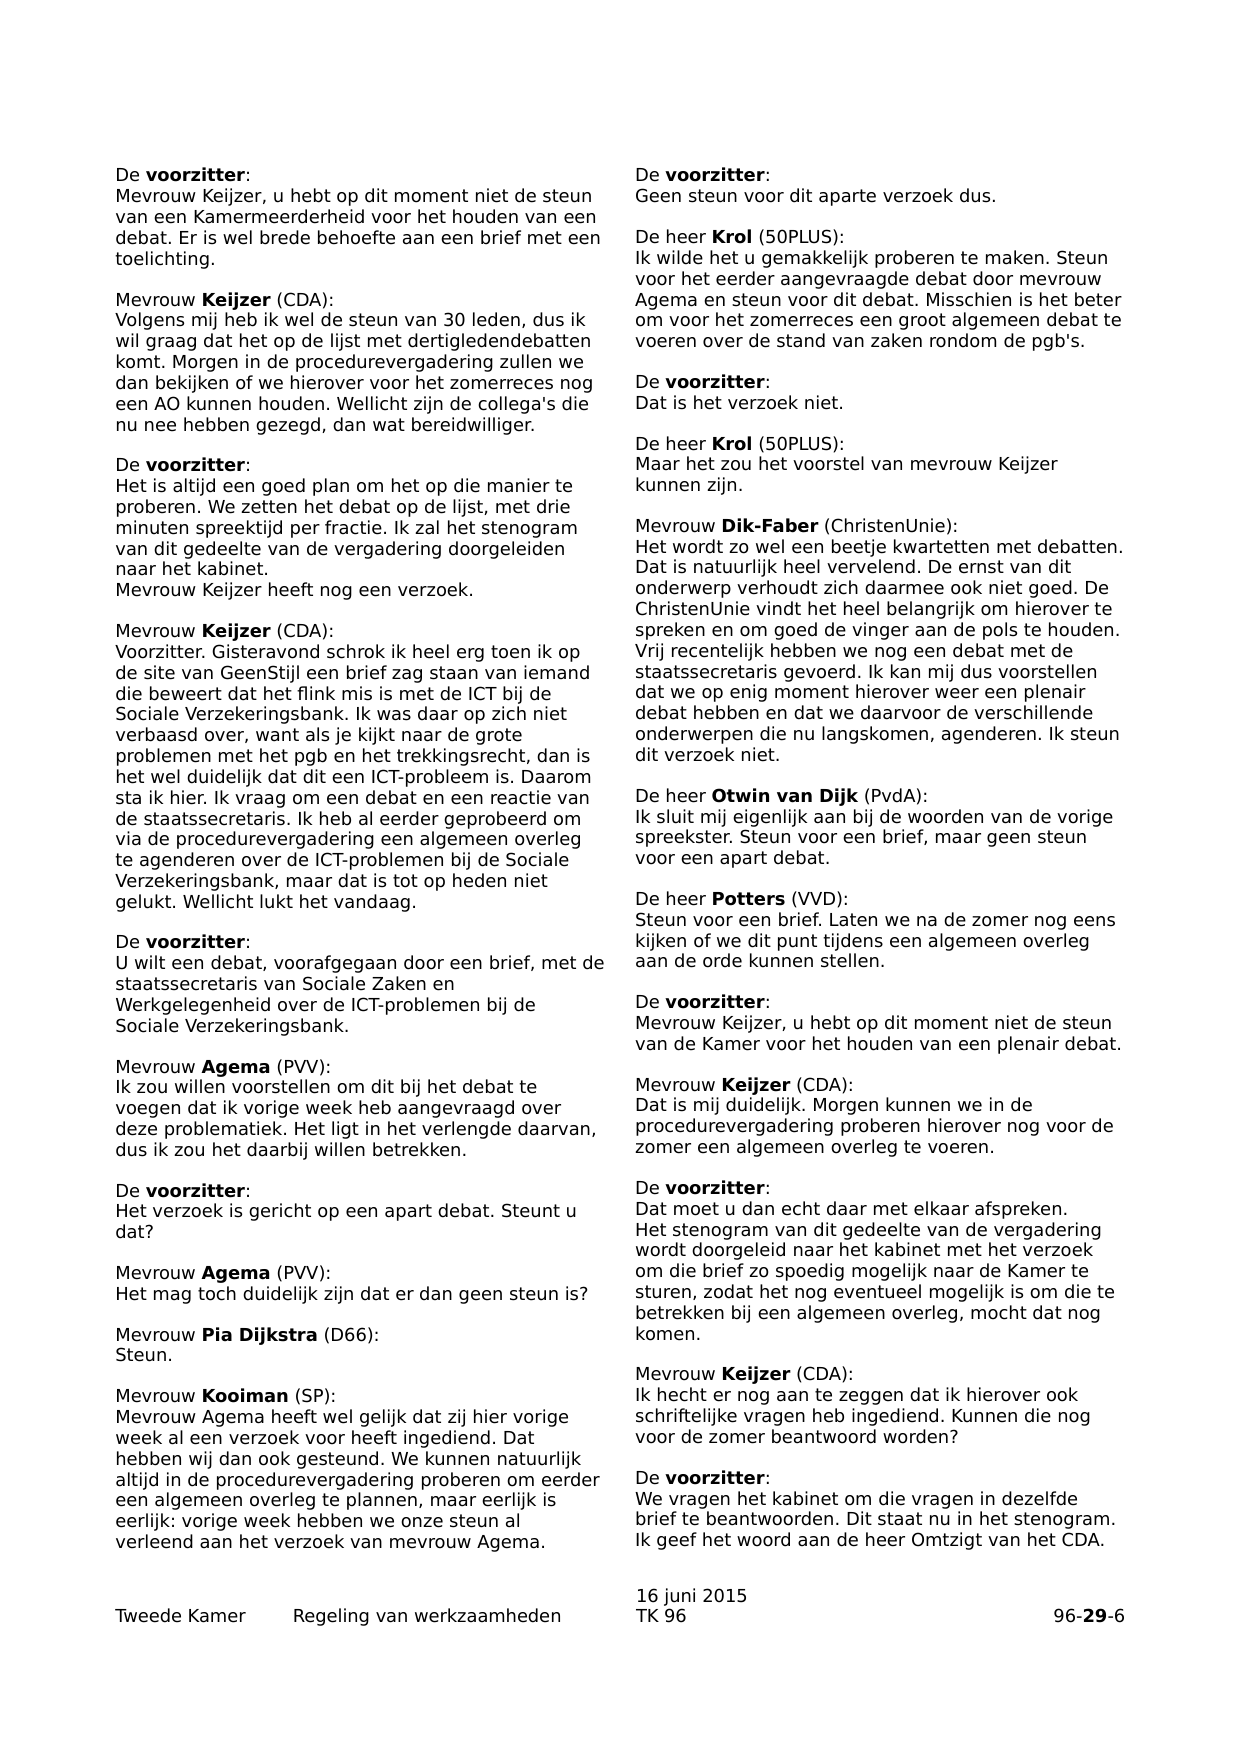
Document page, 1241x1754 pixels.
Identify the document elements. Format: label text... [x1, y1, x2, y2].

text Volgens mij heb ik wel de steun van 30 leden, dus ik wil graag dat het op de lijst met dertigledendebatten komt. Morgen in de procedurevergadering zullen we dan bekijken of we hierover voor het zomerreces nog een AO kunnen houden. Wellicht zijn de collega's die nu nee hebben gezegd, dan wat bereidwilliger. [115, 310, 605, 435]
text Voorzitter. Gisteravond schrok ik heel erg toen ik op de site van GeenStijl een brief zag staan van iemand die beweert dat het flink mis is met de ICT bij de Sociale Verzekeringsbank. Ik was daar op zich niet verbaasd over, want als je kijkt naar de grote problemen met het pgb en het trekkingsrecht, dan is het wel duidelijk dat dit een ICT-probleem is. Daarom sta ik hier. Ik vraag om een debat en een reactie van de staatssecretaris. Ik heb al eerder geprobeerd om via de procedurevergadering een algemeen overleg te agenderen over de ICT-problemen bij de Sociale Verzekeringsbank, maar dat is tot op heden niet gelukt. Wellicht lukt het vandaag. [115, 642, 605, 912]
text De voorzitter: [115, 455, 605, 476]
text Mevrouw Kooiman (SP): [115, 1386, 605, 1407]
text We vragen het kabinet om die vragen in dezelfde brief te beantwoorden. Dit staat nu in het stenogram. [635, 1488, 1125, 1530]
text Mevrouw Dik-Faber (ChristenUnie): [635, 516, 1125, 536]
text De voorzitter: [635, 1467, 1125, 1488]
text Mevrouw Keijzer (CDA): [115, 621, 605, 642]
text Ik sluit mij eigenlijk aan bij de woorden van de vorige spreekster. Steun voor een brief, maar geen steun voor een apart debat. [635, 806, 1125, 869]
text Mevrouw Agema heeft wel gelijk dat zij hier vorige week al een verzoek voor heeft ingediend. Dat hebben wij dan ook gesteund. We kunnen natuurlijk altijd in de procedurevergadering proberen om eerder een algemeen overleg te plannen, maar eerlijk is eerlijk: vorige week hebben we onze steun al verleend aan het verzoek van mevrouw Agema. [115, 1407, 605, 1553]
text Mevrouw Keijzer (CDA): [115, 289, 605, 310]
text Mevrouw Keijzer (CDA): [635, 1074, 1125, 1095]
text Mevrouw Keijzer, u hebt op dit moment niet de steun van een Kamermeerderheid voor het houden van een debat. Er is wel brede behoefte aan een brief met een toelichting. [115, 186, 605, 269]
text De voorzitter: [115, 1181, 605, 1201]
text Ik wilde het u gemakkelijk proberen te maken. Steun voor het eerder aangevraagde debat door mevrouw Agema en steun voor dit debat. Misschien is het beter om voor het zomerreces een groot algemeen debat te voeren over de stand van zaken rondom de pgb's. [635, 248, 1125, 352]
text De voorzitter: [635, 1178, 1125, 1198]
text Dat is het verzoek niet. [635, 392, 1125, 413]
text De heer Otwin van Dijk (PvdA): [635, 786, 1125, 806]
text Mevrouw Keijzer heeft nog een verzoek. [115, 580, 605, 601]
text Het verzoek is gericht op een apart debat. Steunt u dat? [115, 1201, 605, 1243]
text De heer Krol (50PLUS): [635, 227, 1125, 248]
text De voorzitter: [635, 165, 1125, 186]
text Het stenogram van dit gedeelte van de vergadering wordt doorgeleid naar het kabinet met het verzoek om die brief zo spoedig mogelijk naar de Kamer te sturen, zodat het nog eventueel mogelijk is om die te betrekken bij een algemeen overleg, mocht dat nog komen. [635, 1219, 1125, 1344]
text Ik hecht er nog aan te zeggen dat ik hierover ook schriftelijke vragen heb ingediend. Kunnen die nog voor de zomer beantwoord worden? [635, 1385, 1125, 1447]
text De heer Krol (50PLUS): [635, 433, 1125, 454]
text Steun. [115, 1345, 605, 1366]
text Mevrouw Keijzer, u hebt op dit moment niet de steun van de Kamer voor het houden van een plenair debat. [635, 1013, 1125, 1054]
text Het mag toch duidelijk zijn dat er dan geen steun is? [115, 1284, 605, 1304]
text Mevrouw Agema (PVV): [115, 1263, 605, 1284]
text Geen steun voor dit aparte verzoek dus. [635, 186, 1125, 207]
text De voorzitter: [115, 932, 605, 953]
text De voorzitter: [115, 165, 605, 186]
text De voorzitter: [635, 372, 1125, 392]
text De voorzitter: [635, 992, 1125, 1013]
text Dat moet u dan echt daar met elkaar afspreken. [635, 1198, 1125, 1219]
text Dat is mij duidelijk. Morgen kunnen we in de procedurevergadering proberen hierover nog voor de zomer een algemeen overleg te voeren. [635, 1095, 1125, 1158]
text Het is altijd een goed plan om het op die manier te proberen. We zetten het debat op de lijst, met drie minuten spreektijd per fractie. Ik zal het stenogram van dit gedeelte van de vergadering doorgeleiden naar het kabinet. [115, 476, 605, 580]
text Ik geef het woord aan de heer Omtzigt van het CDA. [635, 1530, 1125, 1551]
text Mevrouw Pia Dijkstra (D66): [115, 1324, 605, 1345]
text Steun voor een brief. Laten we na de zomer nog eens kijken of we dit punt tijdens een algemeen overleg aan de orde kunnen stellen. [635, 909, 1125, 972]
text Mevrouw Agema (PVV): [115, 1056, 605, 1077]
text De heer Potters (VVD): [635, 889, 1125, 909]
text U wilt een debat, voorafgegaan door een brief, met de staatssecretaris van Sociale Zaken en Werkgelegenheid over de ICT-problemen bij de Sociale Verzekeringsbank. [115, 953, 605, 1036]
text Het wordt zo wel een beetje kwartetten met debatten. Dat is natuurlijk heel vervelend. De ernst van dit onderwerp verhoudt zich daarmee ook niet goed. De ChristenUnie vindt het heel belangrijk om hierover te spreken en om goed de vinger aan de pols te houden. Vrij recentelijk hebben we nog een debat met de staatssecretaris gevoerd. Ik kan mij dus voorstellen dat we op enig moment hierover weer een plenair debat hebben en dat we daarvoor de verschillende onderwerpen die nu langskomen, agenderen. Ik steun dit verzoek niet. [635, 536, 1125, 766]
text Ik zou willen voorstellen om dit bij het debat te voegen dat ik vorige week heb aangevraagd over deze problematiek. Het ligt in het verlengde daarvan, dus ik zou het daarbij willen betrekken. [115, 1077, 605, 1161]
text Maar het zou het voorstel van mevrouw Keijzer kunnen zijn. [635, 454, 1125, 496]
text Mevrouw Keijzer (CDA): [635, 1364, 1125, 1385]
